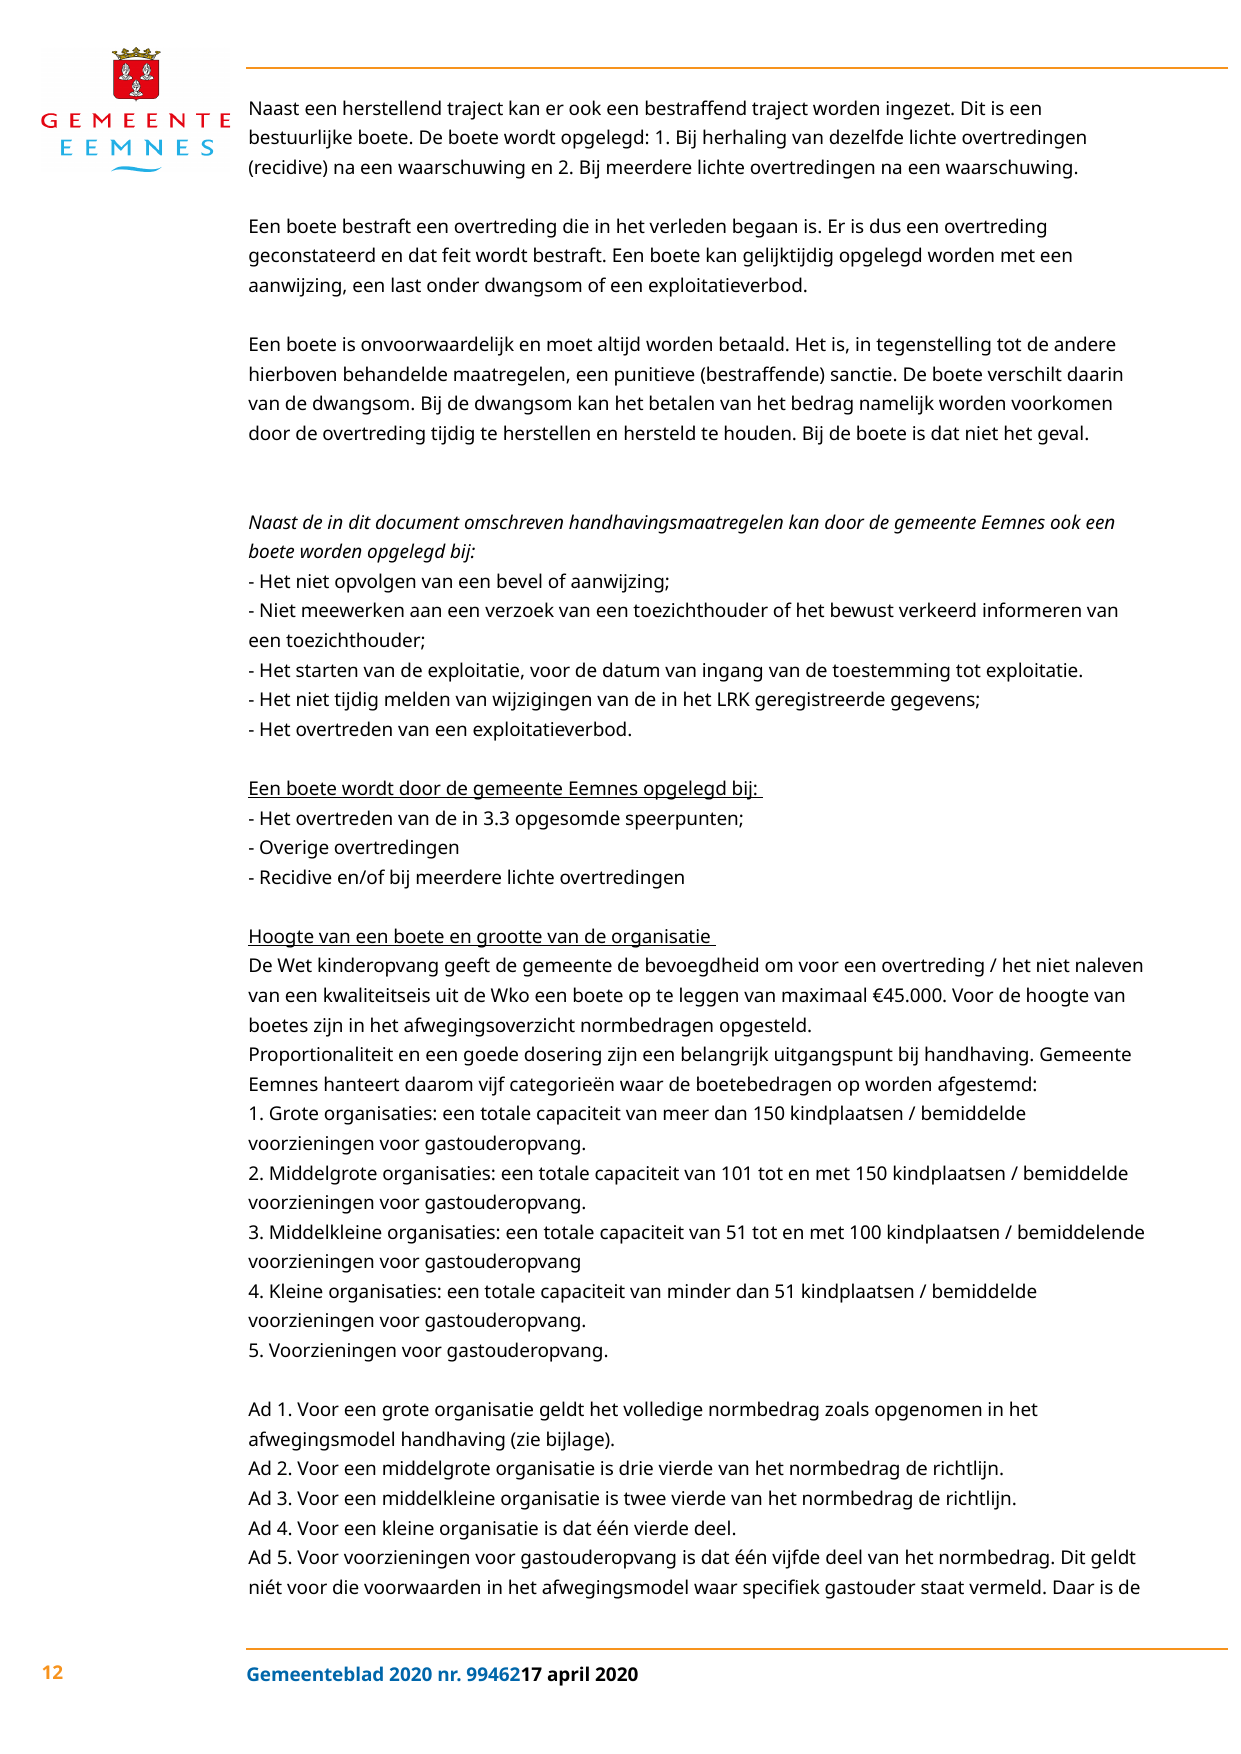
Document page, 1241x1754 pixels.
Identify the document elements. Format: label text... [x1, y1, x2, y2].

text - Het niet tijdig melden van wijzigingen van de in het LRK geregistreerde gegevens; [248, 686, 1152, 712]
text - Het starten van de exploitatie, voor de datum van ingang van de toestemming tot exploitatie. [248, 657, 1152, 683]
text - Het niet opvolgen van een bevel of aanwijzing; [248, 568, 1152, 594]
text 3. Middelkleine organisaties: een totale capaciteit van 51 tot en met 100 kindplaatsen / bemiddelende voorzieningen voor gastouderopvang [248, 1219, 1152, 1274]
text 2. Middelgrote organisaties: een totale capaciteit van 101 tot en met 150 kindplaatsen / bemiddelde voorzieningen voor gastouderopvang. [248, 1160, 1152, 1215]
text Naast een herstellend traject kan er ook een bestraffend traject worden ingezet. Dit is een bestuurlijke boete. De boete wordt opgelegd: 1. Bij herhaling van dezelfde lichte overtredingen (recidive) na een waarschuwing en 2. Bij meerdere lichte overtredingen na een waarschuwing. [248, 95, 1152, 180]
text - Recidive en/of bij meerdere lichte overtredingen [248, 864, 1152, 890]
text 4. Kleine organisaties: een totale capaciteit van minder dan 51 kindplaatsen / bemiddelde voorzieningen voor gastouderopvang. [248, 1278, 1152, 1333]
text Een boete is onvoorwaardelijk en moet altijd worden betaald. Het is, in tegenstelling tot de andere hierboven behandelde maatregelen, een punitieve (bestraffende) sanctie. De boete verschilt daarin van de dwangsom. Bij de dwangsom kan het betalen van het bedrag namelijk worden voorkomen door de overtreding tijdig te herstellen en hersteld te houden. Bij de boete is dat niet het geval. [248, 331, 1152, 446]
text Ad 2. Voor een middelgrote organisatie is drie vierde van het normbedrag de richtlijn. [248, 1456, 1152, 1481]
text Hoogte van een boete en grootte van de organisatie [248, 923, 1152, 949]
text Een boete wordt door de gemeente Eemnes opgelegd bij: [248, 775, 1152, 801]
text 5. Voorzieningen voor gastouderopvang. [248, 1337, 1152, 1363]
text - Niet meewerken aan een verzoek van een toezichthouder of het bewust verkeerd informeren van een toezichthouder; [248, 598, 1152, 653]
text Ad 1. Voor een grote organisatie geldt het volledige normbedrag zoals opgenomen in het afwegingsmodel handhaving (zie bijlage). [248, 1396, 1152, 1452]
text Ad 3. Voor een middelkleine organisatie is twee vierde van het normbedrag de richtlijn. [248, 1485, 1152, 1511]
text 1. Grote organisaties: een totale capaciteit van meer dan 150 kindplaatsen / bemiddelde voorzieningen voor gastouderopvang. [248, 1101, 1152, 1156]
text De Wet kinderopvang geeft de gemeente de bevoegdheid om voor een overtreding / het niet naleven van een kwaliteitseis uit de Wko een boete op te leggen van maximaal €45.000. Voor de hoogte van boetes zijn in het afwegingsoverzicht normbedragen opgesteld. [248, 953, 1152, 1038]
text Ad 5. Voor voorzieningen voor gastouderopvang is dat één vijfde deel van het normbedrag. Dit geldt niét voor die voorwaarden in het afwegingsmodel waar specifiek gastouder staat vermeld. Daar is de [248, 1544, 1152, 1600]
picture [41, 47, 231, 172]
text - Het overtreden van de in 3.3 opgesomde speerpunten; [248, 805, 1152, 831]
text - Het overtreden van een exploitatieverbod. [248, 716, 1152, 742]
text Naast de in dit document omschreven handhavingsmaatregelen kan door de gemeente Eemnes ook een boete worden opgelegd bij: [248, 509, 1152, 564]
text Ad 4. Voor een kleine organisatie is dat één vierde deel. [248, 1515, 1152, 1541]
text Een boete bestraft een overtreding die in het verleden begaan is. Er is dus een overtreding geconstateerd en dat feit wordt bestraft. Een boete kan gelijktijdig opgelegd worden met een aanwijzing, een last onder dwangsom of een exploitatieverbod. [248, 213, 1152, 298]
text - Overige overtredingen [248, 834, 1152, 860]
text Proportionaliteit en een goede dosering zijn een belangrijk uitgangspunt bij handhaving. Gemeente Eemnes hanteert daarom vijf categorieën waar de boetebedragen op worden afgestemd: [248, 1041, 1152, 1097]
